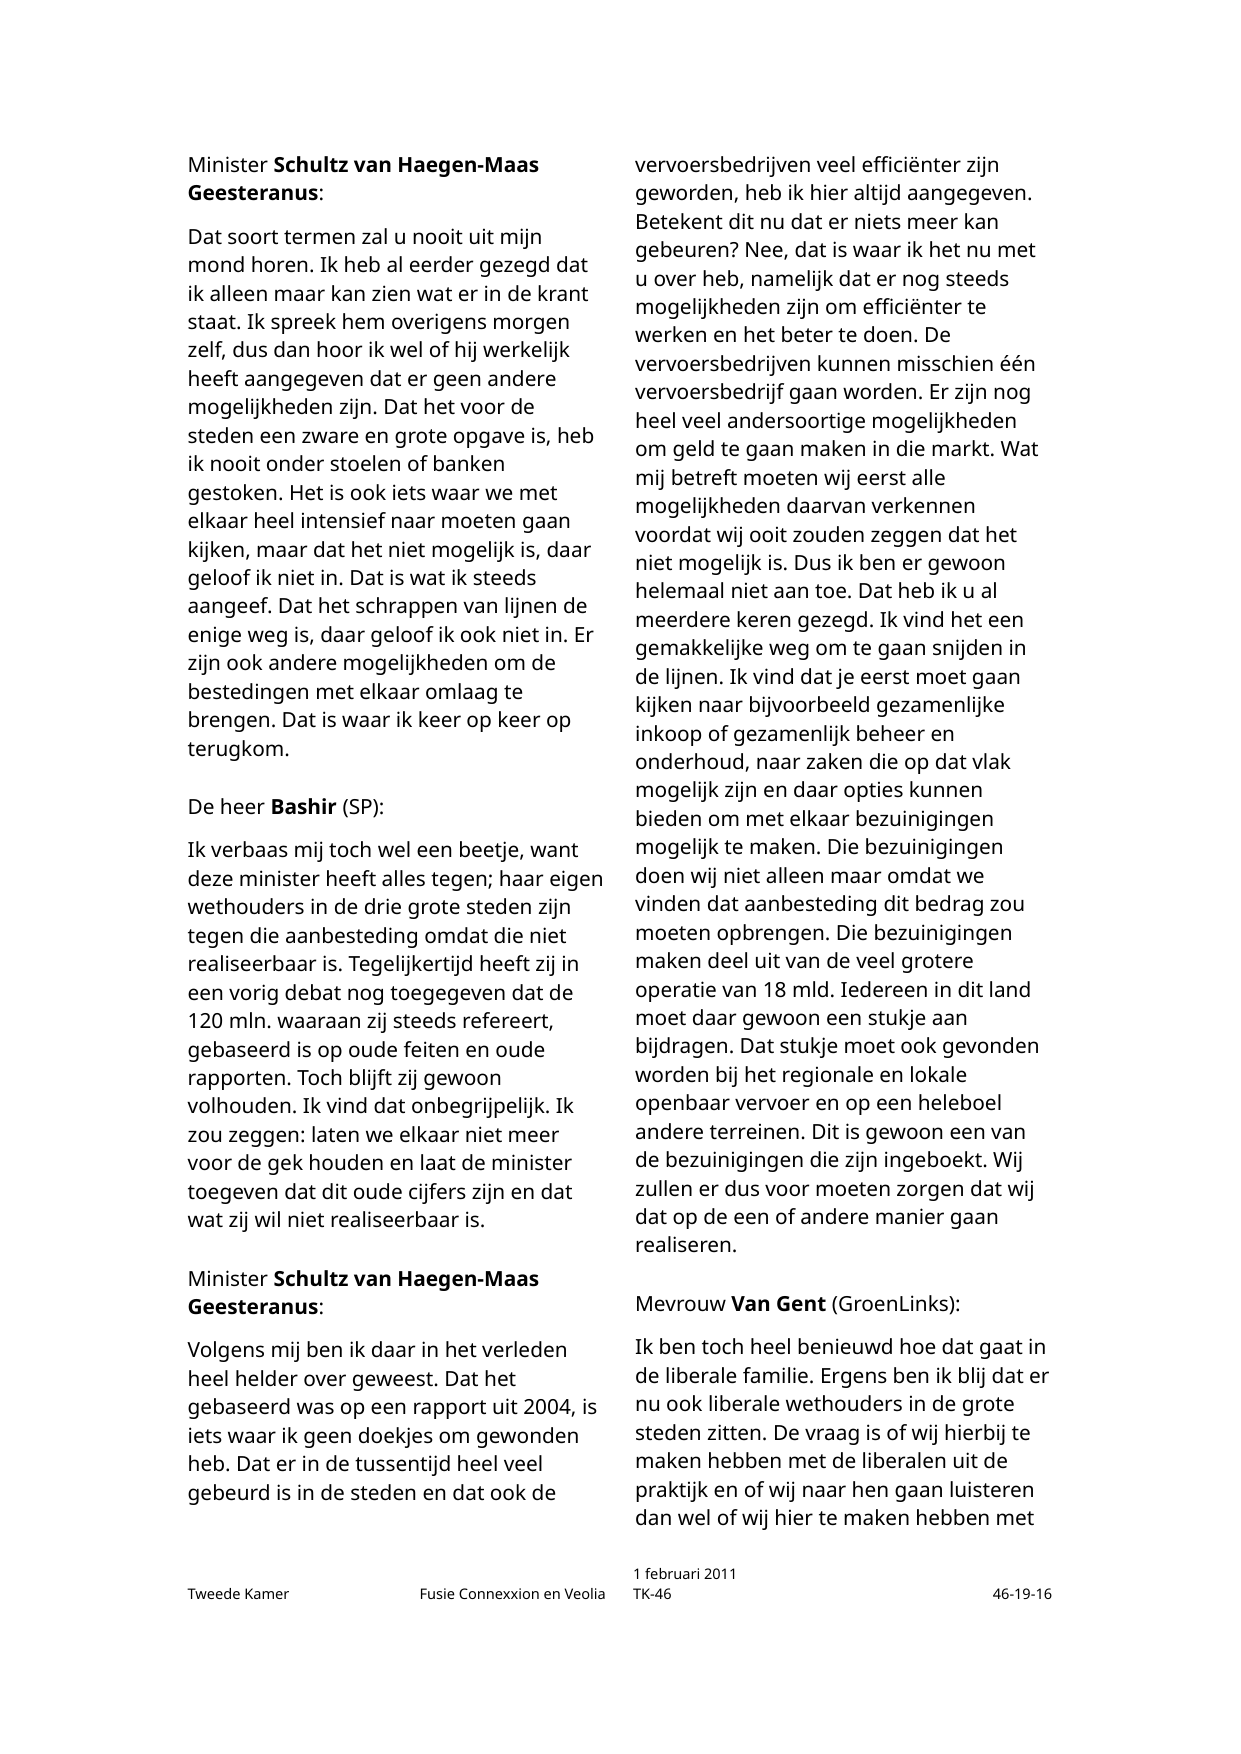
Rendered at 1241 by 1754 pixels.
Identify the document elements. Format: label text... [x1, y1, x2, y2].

text Minister Schultz van Haegen-Maas Geesteranus: [187, 150, 605, 207]
text Volgens mij ben ik daar in het verleden heel helder over geweest. Dat het gebaseerd was op een rapport uit 2004, is iets waar ik geen doekjes om gewonden heb. Dat er in de tussentijd heel veel gebeurd is in de steden en dat ook de [187, 1336, 605, 1506]
text Mevrouw Van Gent (GroenLinks): [635, 1289, 1053, 1317]
text Minister Schultz van Haegen-Maas Geesteranus: [187, 1264, 605, 1321]
text Dat soort termen zal u nooit uit mijn mond horen. Ik heb al eerder gezegd dat ik alleen maar kan zien wat er in de krant staat. Ik spreek hem overigens morgen zelf, dus dan hoor ik wel of hij werkelijk heeft aangegeven dat er geen andere mogelijkheden zijn. Dat het voor de steden een zware en grote opgave is, heb ik nooit onder stoelen of banken gestoken. Het is ook iets waar we met elkaar heel intensief naar moeten gaan kijken, maar dat het niet mogelijk is, daar geloof ik niet in. Dat is wat ik steeds aangeef. Dat het schrappen van lijnen de enige weg is, daar geloof ik ook niet in. Er zijn ook andere mogelijkheden om de bestedingen met elkaar omlaag te brengen. Dat is waar ik keer op keer op terugkom. [187, 222, 605, 762]
text vervoersbedrijven veel efficiënter zijn geworden, heb ik hier altijd aangegeven. Betekent dit nu dat er niets meer kan gebeuren? Nee, dat is waar ik het nu met u over heb, namelijk dat er nog steeds mogelijkheden zijn om efficiënter te werken en het beter te doen. De vervoersbedrijven kunnen misschien één vervoersbedrijf gaan worden. Er zijn nog heel veel andersoortige mogelijkheden om geld te gaan maken in die markt. Wat mij betreft moeten wij eerst alle mogelijkheden daarvan verkennen voordat wij ooit zouden zeggen dat het niet mogelijk is. Dus ik ben er gewoon helemaal niet aan toe. Dat heb ik u al meerdere keren gezegd. Ik vind het een gemakkelijke weg om te gaan snijden in de lijnen. Ik vind dat je eerst moet gaan kijken naar bijvoorbeeld gezamenlijke inkoop of gezamenlijk beheer en onderhoud, naar zaken die op dat vlak mogelijk zijn en daar opties kunnen bieden om met elkaar bezuinigingen mogelijk te maken. Die bezuinigingen doen wij niet alleen maar omdat we vinden dat aanbesteding dit bedrag zou moeten opbrengen. Die bezuinigingen maken deel uit van de veel grotere operatie van 18 mld. Iedereen in dit land moet daar gewoon een stukje aan bijdragen. Dat stukje moet ook gevonden worden bij het regionale en lokale openbaar vervoer en op een heleboel andere terreinen. Dit is gewoon een van de bezuinigingen die zijn ingeboekt. Wij zullen er dus voor moeten zorgen dat wij dat op de een of andere manier gaan realiseren. [635, 150, 1053, 1259]
text Ik verbaas mij toch wel een beetje, want deze minister heeft alles tegen; haar eigen wethouders in de drie grote steden zijn tegen die aanbesteding omdat die niet realiseerbaar is. Tegelijkertijd heeft zij in een vorig debat nog toegegeven dat de 120 mln. waaraan zij steeds refereert, gebaseerd is op oude feiten en oude rapporten. Toch blijft zij gewoon volhouden. Ik vind dat onbegrijpelijk. Ik zou zeggen: laten we elkaar niet meer voor de gek houden en laat de minister toegeven dat dit oude cijfers zijn en dat wat zij wil niet realiseerbaar is. [187, 836, 605, 1234]
text Ik ben toch heel benieuwd hoe dat gaat in de liberale familie. Ergens ben ik blij dat er nu ook liberale wethouders in de grote steden zitten. De vraag is of wij hierbij te maken hebben met de liberalen uit de praktijk en of wij naar hen gaan luisteren dan wel of wij hier te maken hebben met [635, 1332, 1053, 1532]
text De heer Bashir (SP): [187, 792, 605, 821]
